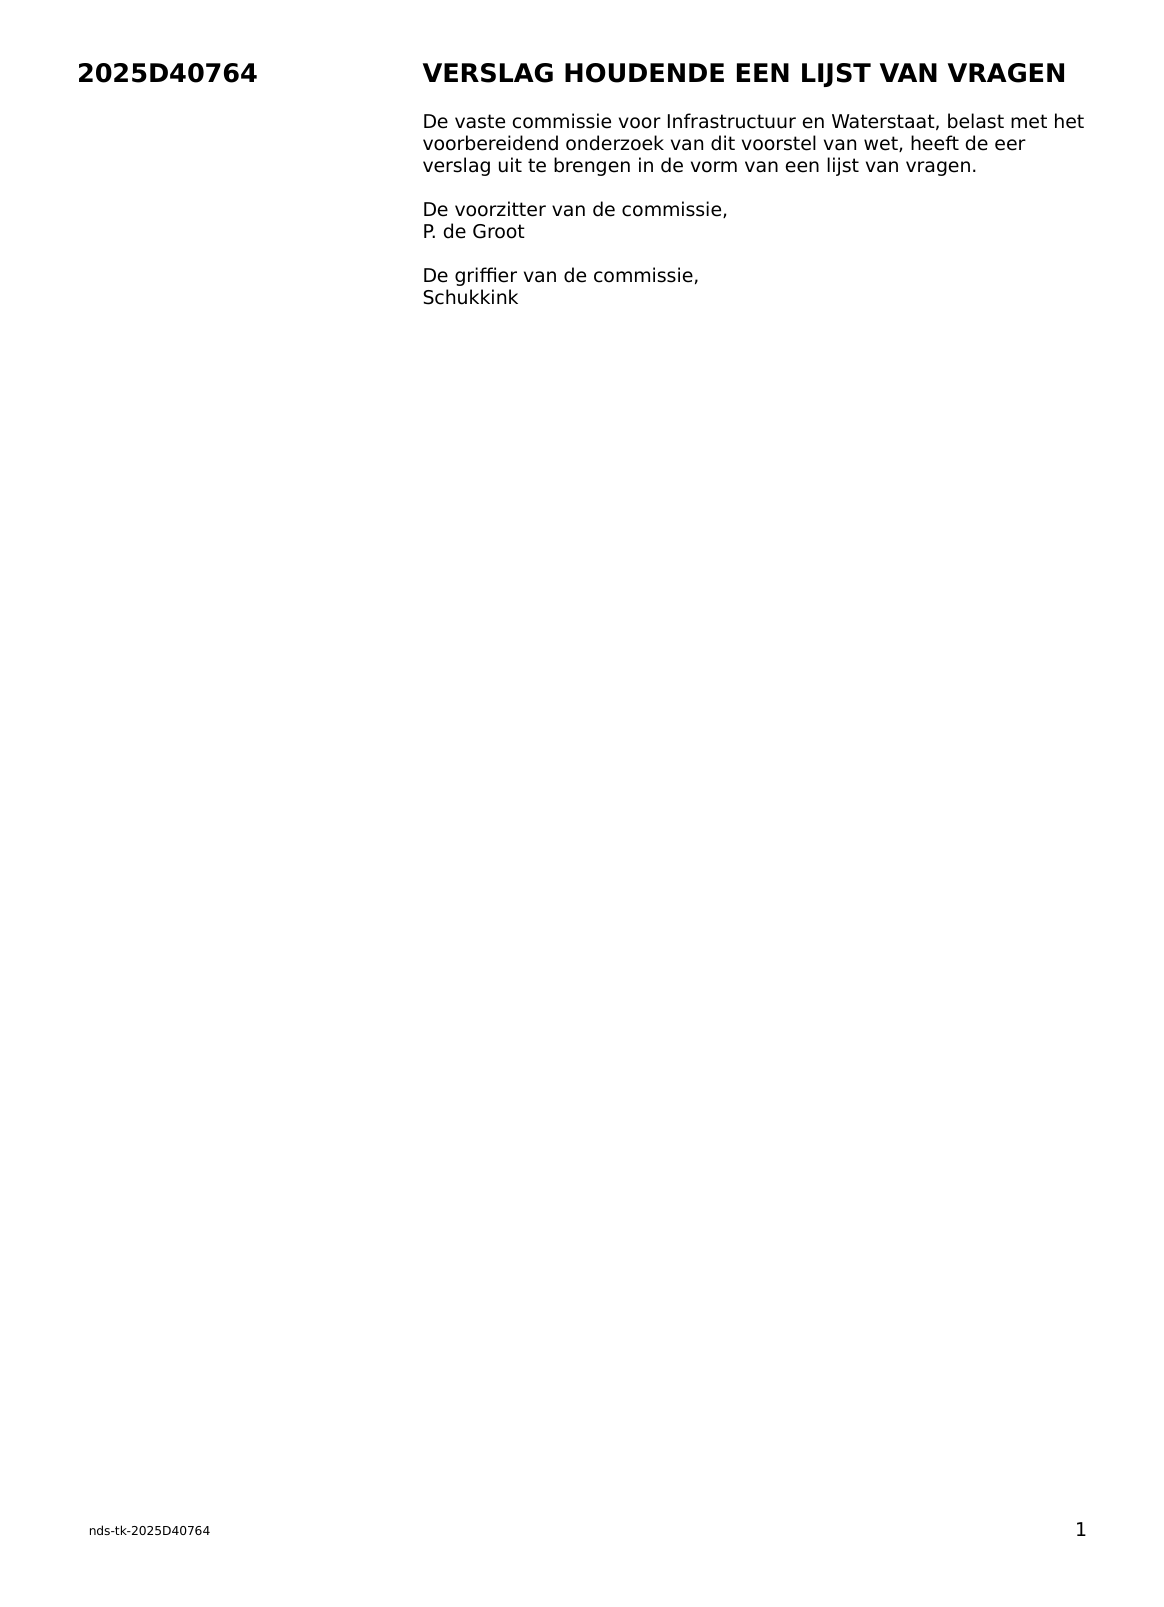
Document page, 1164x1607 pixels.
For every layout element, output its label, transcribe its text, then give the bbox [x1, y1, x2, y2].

text 2025D40764 VERSLAG HOUDENDE EEN LIJST VAN VRAGEN [77, 59, 1087, 89]
text De griffier van de commissie, [422, 265, 1087, 287]
text Schukkink [422, 287, 1087, 309]
text De voorzitter van de commissie, [422, 199, 1087, 221]
text nds-tk-2025D40764 [88, 1524, 323, 1538]
text P. de Groot [422, 221, 1087, 243]
text De vaste commissie voor Infrastructuur en Waterstaat, belast met het voorbereidend onderzoek van dit voorstel van wet, heeft de eer verslag uit te brengen in de vorm van een lijst van vragen. [422, 111, 1087, 177]
